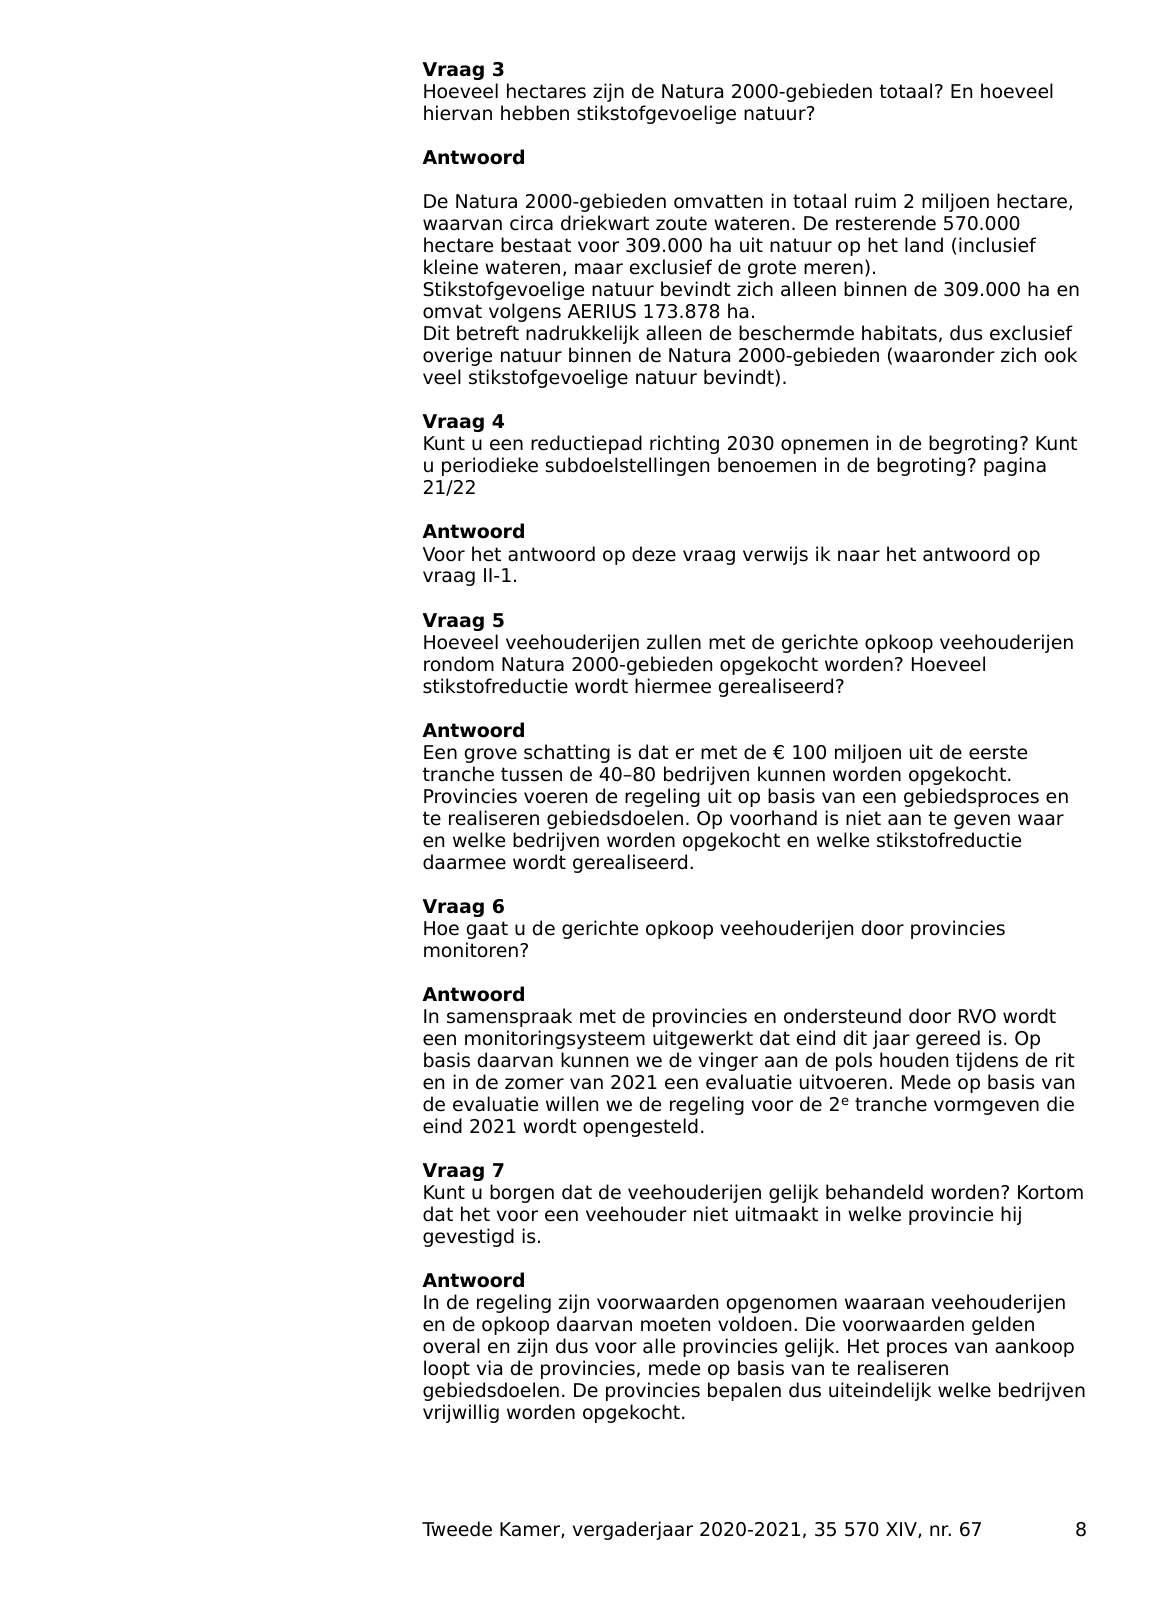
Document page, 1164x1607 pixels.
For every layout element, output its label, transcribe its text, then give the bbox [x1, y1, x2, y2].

text Een grove schatting is dat er met de € 100 miljoen uit de eerste tranche tussen de 40–80 bedrijven kunnen worden opgekocht. Provincies voeren de regeling uit op basis van een gebiedsproces en te realiseren gebiedsdoelen. Op voorhand is niet aan te geven waar en welke bedrijven worden opgekocht en welke stikstofreductie daarmee wordt gerealiseerd. [422, 742, 1087, 873]
text De Natura 2000-gebieden omvatten in totaal ruim 2 miljoen hectare, waarvan circa driekwart zoute wateren. De resterende 570.000 hectare bestaat voor 309.000 ha uit natuur op het land (inclusief kleine wateren, maar exclusief de grote meren). [422, 191, 1087, 279]
text Dit betreft nadrukkelijk alleen de beschermde habitats, dus exclusief overige natuur binnen de Natura 2000-gebieden (waaronder zich ook veel stikstofgevoelige natuur bevindt). [422, 323, 1087, 389]
subtitle Antwoord [422, 521, 1087, 543]
subtitle Vraag 3 [422, 59, 1087, 81]
text Hoeveel veehouderijen zullen met de gerichte opkoop veehouderijen rondom Natura 2000-gebieden opgekocht worden? Hoeveel stikstofreductie wordt hiermee gerealiseerd? [422, 632, 1087, 697]
text Hoeveel hectares zijn de Natura 2000-gebieden totaal? En hoeveel hiervan hebben stikstofgevoelige natuur? [422, 81, 1087, 125]
subtitle Vraag 4 [422, 411, 1087, 433]
subtitle Antwoord [422, 720, 1087, 742]
text Stikstofgevoelige natuur bevindt zich alleen binnen de 309.000 ha en omvat volgens AERIUS 173.878 ha. [422, 279, 1087, 323]
text Hoe gaat u de gerichte opkoop veehouderijen door provincies monitoren? [422, 918, 1087, 962]
text Voor het antwoord op deze vraag verwijs ik naar het antwoord op vraag II-1. [422, 543, 1087, 587]
text In de regeling zijn voorwaarden opgenomen waaraan veehouderijen en de opkoop daarvan moeten voldoen. Die voorwaarden gelden overal en zijn dus voor alle provincies gelijk. Het proces van aankoop loopt via de provincies, mede op basis van te realiseren gebiedsdoelen. De provincies bepalen dus uiteindelijk welke bedrijven vrijwillig worden opgekocht. [422, 1292, 1087, 1424]
subtitle Vraag 7 [422, 1160, 1087, 1182]
text Kunt u borgen dat de veehouderijen gelijk behandeld worden? Kortom dat het voor een veehouder niet uitmaakt in welke provincie hij gevestigd is. [422, 1182, 1087, 1248]
subtitle Antwoord [422, 1270, 1087, 1292]
text Kunt u een reductiepad richting 2030 opnemen in de begroting? Kunt u periodieke subdoelstellingen benoemen in de begroting? pagina 21/22 [422, 433, 1087, 499]
subtitle Vraag 6 [422, 896, 1087, 918]
subtitle Antwoord [422, 984, 1087, 1006]
subtitle Vraag 5 [422, 609, 1087, 632]
subtitle Antwoord [422, 147, 1087, 169]
text In samenspraak met de provincies en ondersteund door RVO wordt een monitoringsysteem uitgewerkt dat eind dit jaar gereed is. Op basis daarvan kunnen we de vinger aan de pols houden tijdens de rit en in de zomer van 2021 een evaluatie uitvoeren. Mede op basis van de evaluatie willen we de regeling voor de 2e tranche vormgeven die eind 2021 wordt opengesteld. [422, 1006, 1087, 1138]
